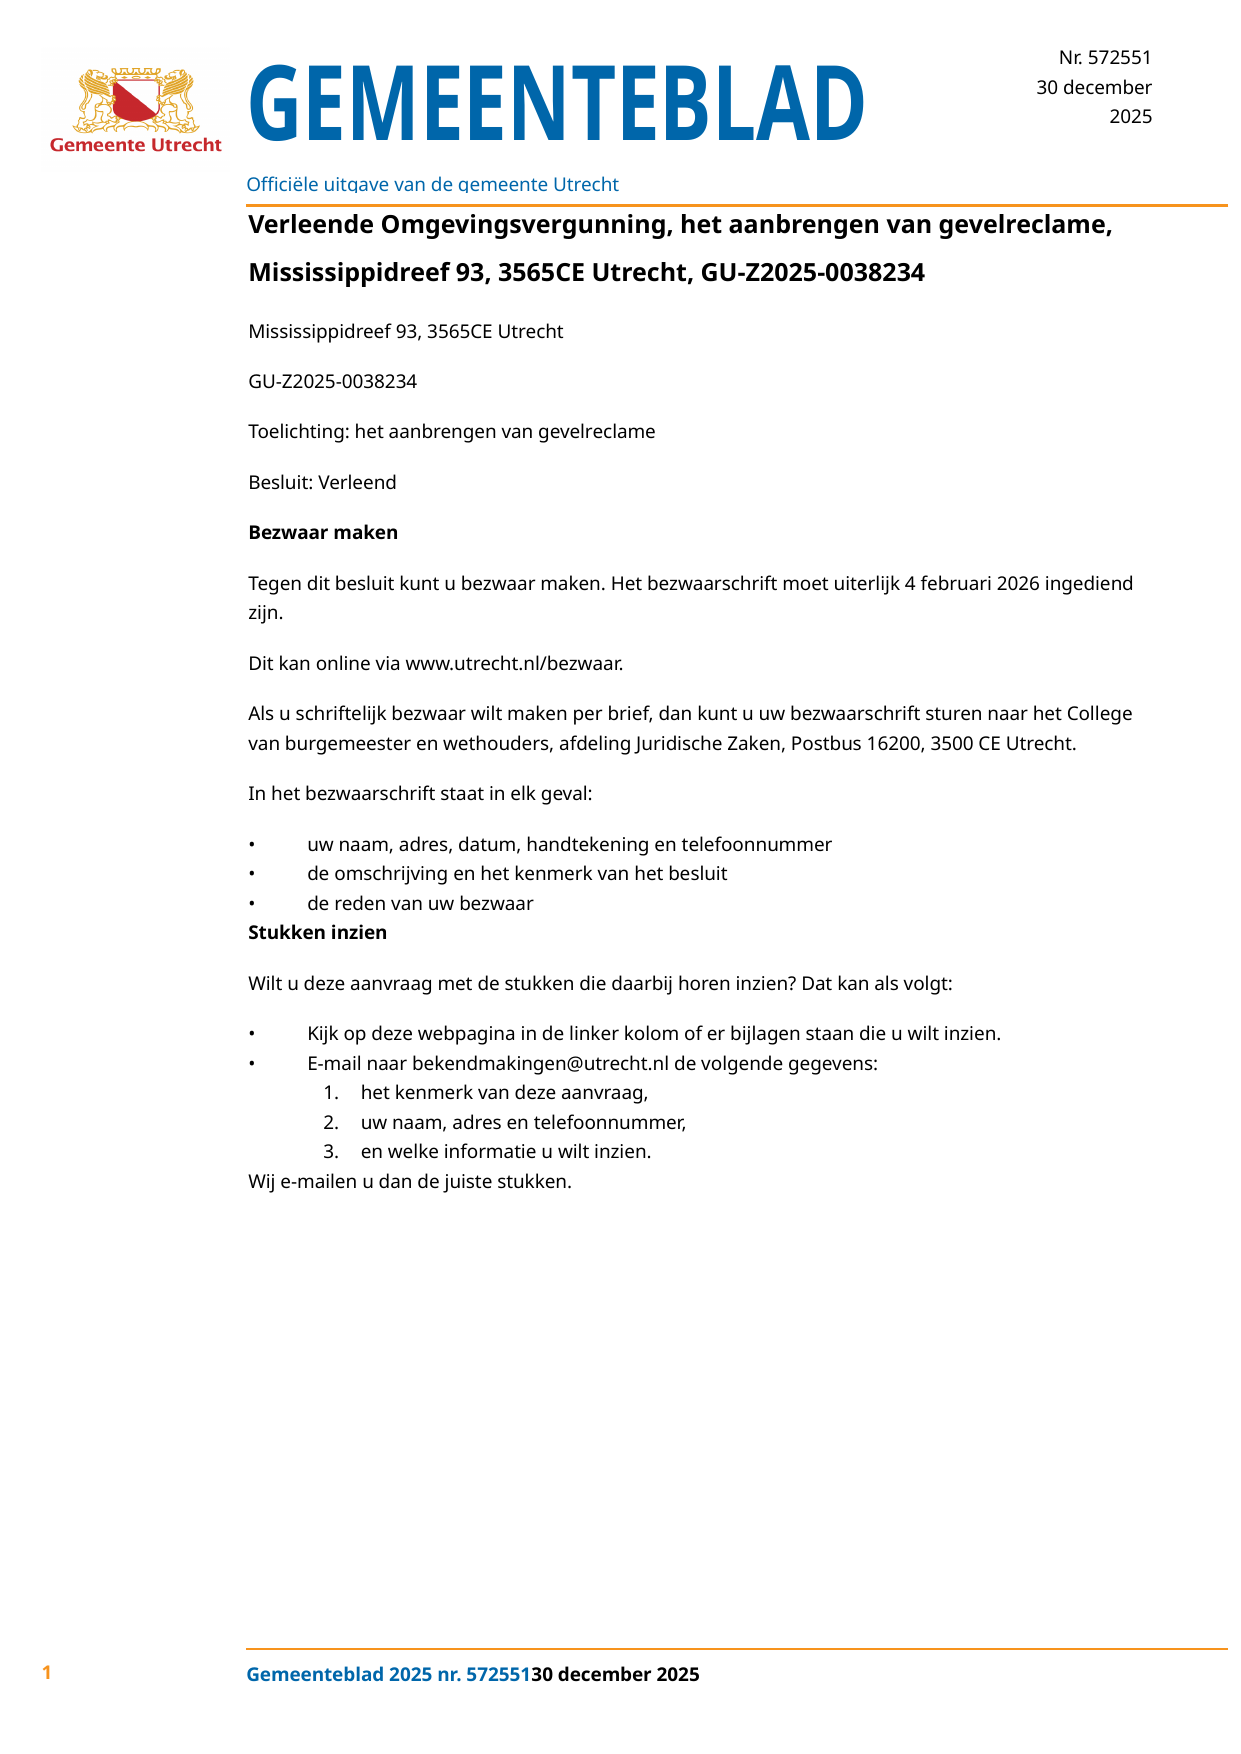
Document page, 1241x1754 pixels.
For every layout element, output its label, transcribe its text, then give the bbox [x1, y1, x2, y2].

text Mississippidreef 93, 3565CE Utrecht [248, 318, 1152, 344]
list de reden van uw bezwaar [248, 890, 1152, 916]
text Tegen dit besluit kunt u bezwaar maken. Het bezwaarschrift moet uiterlijk 4 februari 2026 ingediend zijn. [248, 570, 1152, 625]
text Wilt u deze aanvraag met de stukken die daarbij horen inzien? Dat kan als volgt: [248, 970, 1152, 996]
text Toelichting: het aanbrengen van gevelreclame [248, 419, 1152, 444]
list E-mail naar bekendmakingen@utrecht.nl de volgende gegevens: [248, 1050, 1152, 1076]
text Wij e-mailen u dan de juiste stukken. [248, 1168, 1152, 1194]
text Stukken inzien [248, 919, 1152, 945]
text In het bezwaarschrift staat in elk geval: [248, 780, 1152, 806]
list de omschrijving en het kenmerk van het besluit [248, 860, 1152, 886]
picture [41, 47, 231, 172]
text Besluit: Verleend [248, 469, 1152, 495]
text Dit kan online via www.utrecht.nl/bezwaar. [248, 650, 1152, 676]
list uw naam, adres, datum, handtekening en telefoonnummer [248, 831, 1152, 857]
text Verleende Omgevingsvergunning, het aanbrengen van gevelreclame, Mississippidreef 93, 3565CE Utrecht, GU-Z2025-0038234 [248, 207, 1152, 288]
text Bezwaar maken [248, 519, 1152, 545]
text GU-Z2025-0038234 [248, 368, 1152, 394]
list en welke informatie u wilt inzien. [323, 1139, 1152, 1164]
text Als u schriftelijk bezwaar wilt maken per brief, dan kunt u uw bezwaarschrift sturen naar het College van burgemeester en wethouders, afdeling Juridische Zaken, Postbus 16200, 3500 CE Utrecht. [248, 700, 1152, 756]
list uw naam, adres en telefoonnummer, [323, 1109, 1152, 1135]
list het kenmerk van deze aanvraag, [323, 1079, 1152, 1105]
list Kijk op deze webpagina in de linker kolom of er bijlagen staan die u wilt inzien. [248, 1020, 1152, 1046]
